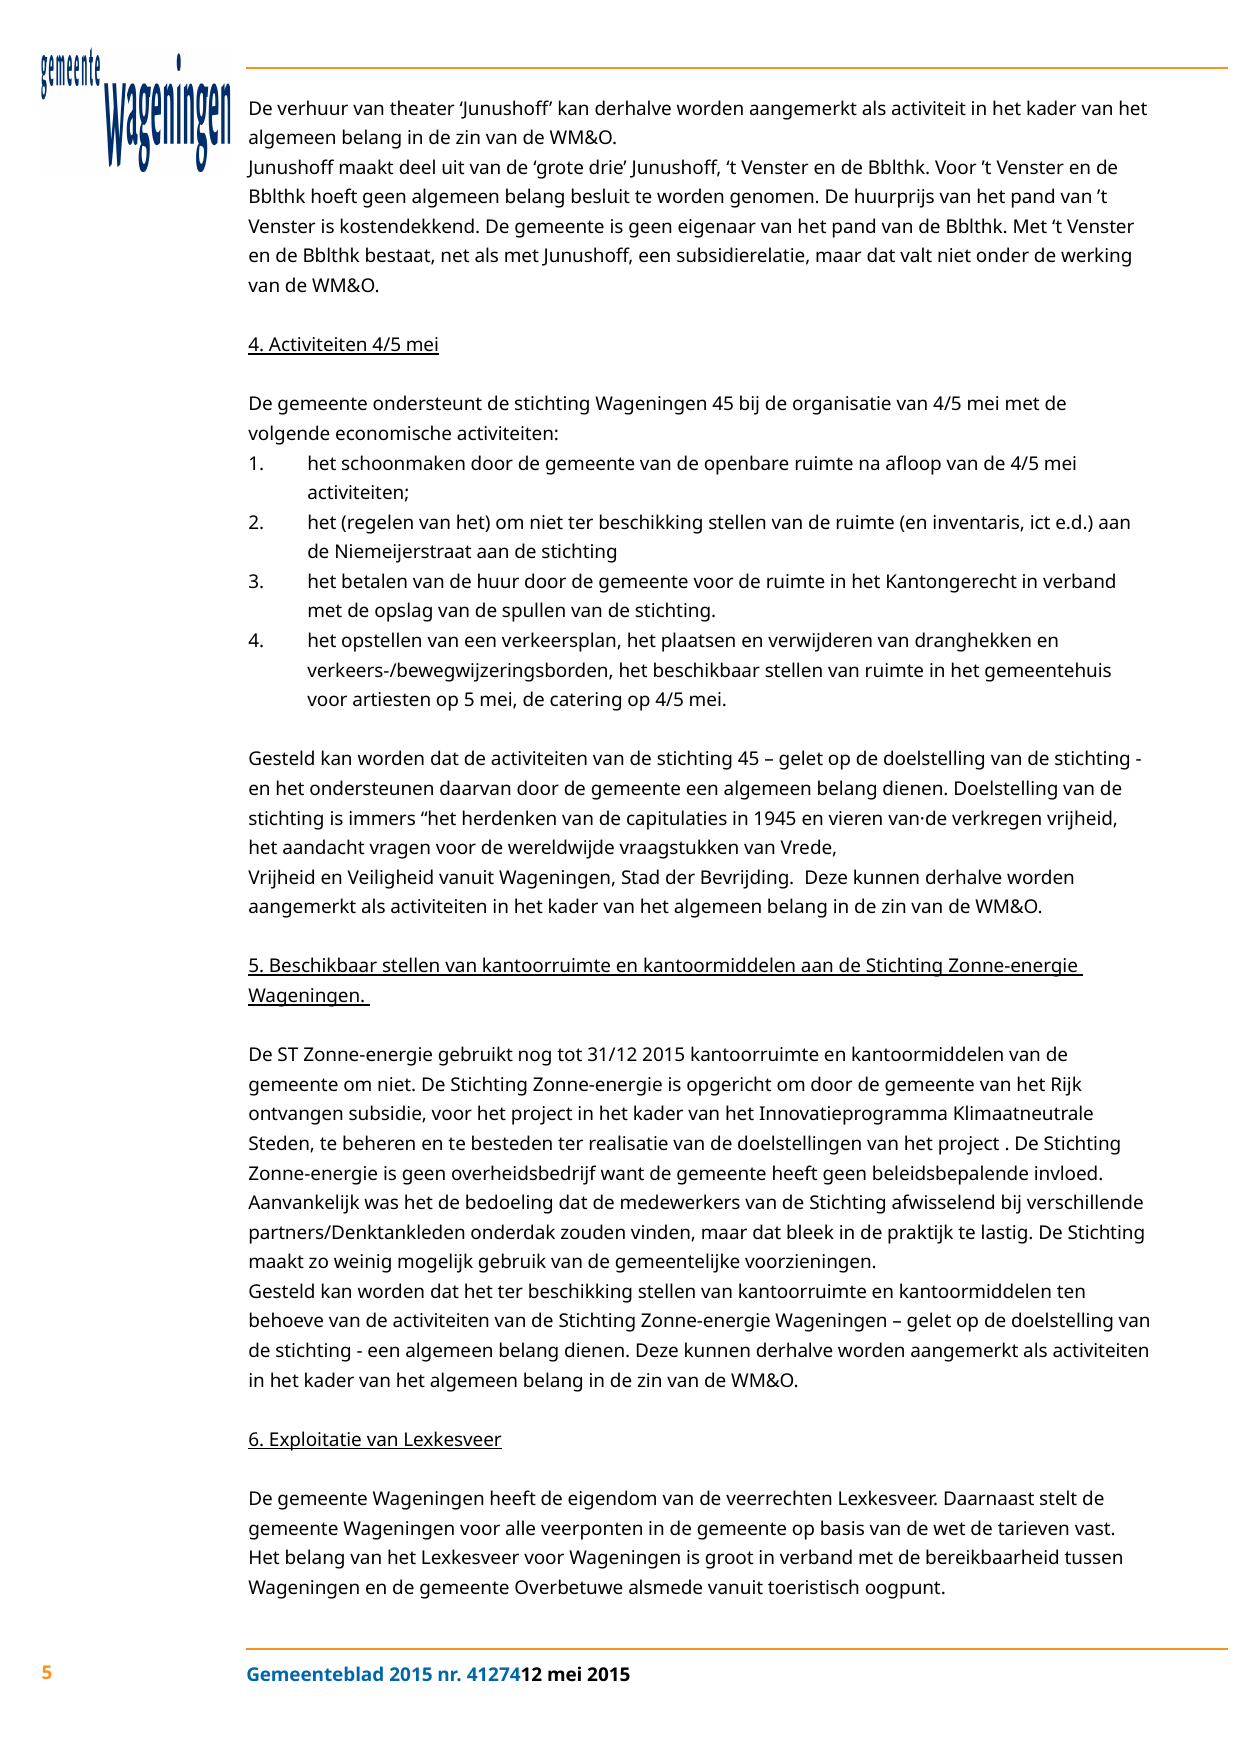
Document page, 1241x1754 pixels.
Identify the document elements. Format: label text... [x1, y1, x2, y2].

text De gemeente Wageningen heeft de eigendom van de veerrechten Lexkesveer. Daarnaast stelt de gemeente Wageningen voor alle veerponten in de gemeente op basis van de wet de tarieven vast. [248, 1485, 1152, 1541]
picture [41, 47, 231, 172]
text De gemeente ondersteunt de stichting Wageningen 45 bij de organisatie van 4/5 mei met de volgende economische activiteiten: [248, 391, 1152, 446]
text Junushoff maakt deel uit van de ‘grote drie’ Junushoff, ‘t Venster en de Bblthk. Voor ’t Venster en de Bblthk hoeft geen algemeen belang besluit te worden genomen. De huurprijs van het pand van ’t Venster is kostendekkend. De gemeente is geen eigenaar van het pand van de Bblthk. Met ‘t Venster en de Bblthk bestaat, net als met Junushoff, een subsidierelatie, maar dat valt niet onder de werking van de WM&O. [248, 154, 1152, 298]
text De verhuur van theater ‘Junushoff’ kan derhalve worden aangemerkt als activiteit in het kader van het algemeen belang in de zin van de WM&O. [248, 95, 1152, 150]
text 5. Beschikbaar stellen van kantoorruimte en kantoormiddelen aan de Stichting Zonne-energie Wageningen. [248, 953, 1152, 1008]
text Gesteld kan worden dat het ter beschikking stellen van kantoorruimte en kantoormiddelen ten behoeve van de activiteiten van de Stichting Zonne-energie Wageningen – gelet op de doelstelling van de stichting - een algemeen belang dienen. Deze kunnen derhalve worden aangemerkt als activiteiten in het kader van het algemeen belang in de zin van de WM&O. [248, 1278, 1152, 1393]
list het opstellen van een verkeersplan, het plaatsen en verwijderen van dranghekken en verkeers-/bewegwijzeringsborden, het beschikbaar stellen van ruimte in het gemeentehuis voor artiesten op 5 mei, de catering op 4/5 mei. [248, 627, 1152, 712]
text 4. Activiteiten 4/5 mei [248, 331, 1152, 357]
text 6. Exploitatie van Lexkesveer [248, 1426, 1152, 1452]
list het betalen van de huur door de gemeente voor de ruimte in het Kantongerecht in verband met de opslag van de spullen van de stichting. [248, 568, 1152, 623]
text De ST Zonne-energie gebruikt nog tot 31/12 2015 kantoorruimte en kantoormiddelen van de gemeente om niet. De Stichting Zonne-energie is opgericht om door de gemeente van het Rijk ontvangen subsidie, voor het project in het kader van het Innovatieprogramma Klimaatneutrale Steden, te beheren en te besteden ter realisatie van de doelstellingen van het project . De Stichting Zonne-energie is geen overheidsbedrijf want de gemeente heeft geen beleidsbepalende invloed. [248, 1041, 1152, 1186]
text Vrijheid en Veiligheid vanuit Wageningen, Stad der Bevrijding. Deze kunnen derhalve worden aangemerkt als activiteiten in het kader van het algemeen belang in de zin van de WM&O. [248, 864, 1152, 919]
text Het belang van het Lexkesveer voor Wageningen is groot in verband met de bereikbaarheid tussen Wageningen en de gemeente Overbetuwe alsmede vanuit toeristisch oogpunt. [248, 1544, 1152, 1600]
list het (regelen van het) om niet ter beschikking stellen van de ruimte (en inventaris, ict e.d.) aan de Niemeijerstraat aan de stichting [248, 509, 1152, 564]
text Gesteld kan worden dat de activiteiten van de stichting 45 – gelet op de doelstelling van de stichting - en het ondersteunen daarvan door de gemeente een algemeen belang dienen. Doelstelling van de stichting is immers “het herdenken van de capitulaties in 1945 en vieren van·de verkregen vrijheid, het aandacht vragen voor de wereldwijde vraagstukken van Vrede, [248, 746, 1152, 860]
list het schoonmaken door de gemeente van de openbare ruimte na afloop van de 4/5 mei activiteiten; [248, 450, 1152, 505]
text Aanvankelijk was het de bedoeling dat de medewerkers van de Stichting afwisselend bij verschillende partners/Denktankleden onderdak zouden vinden, maar dat bleek in de praktijk te lastig. De Stichting maakt zo weinig mogelijk gebruik van de gemeentelijke voorzieningen. [248, 1189, 1152, 1274]
